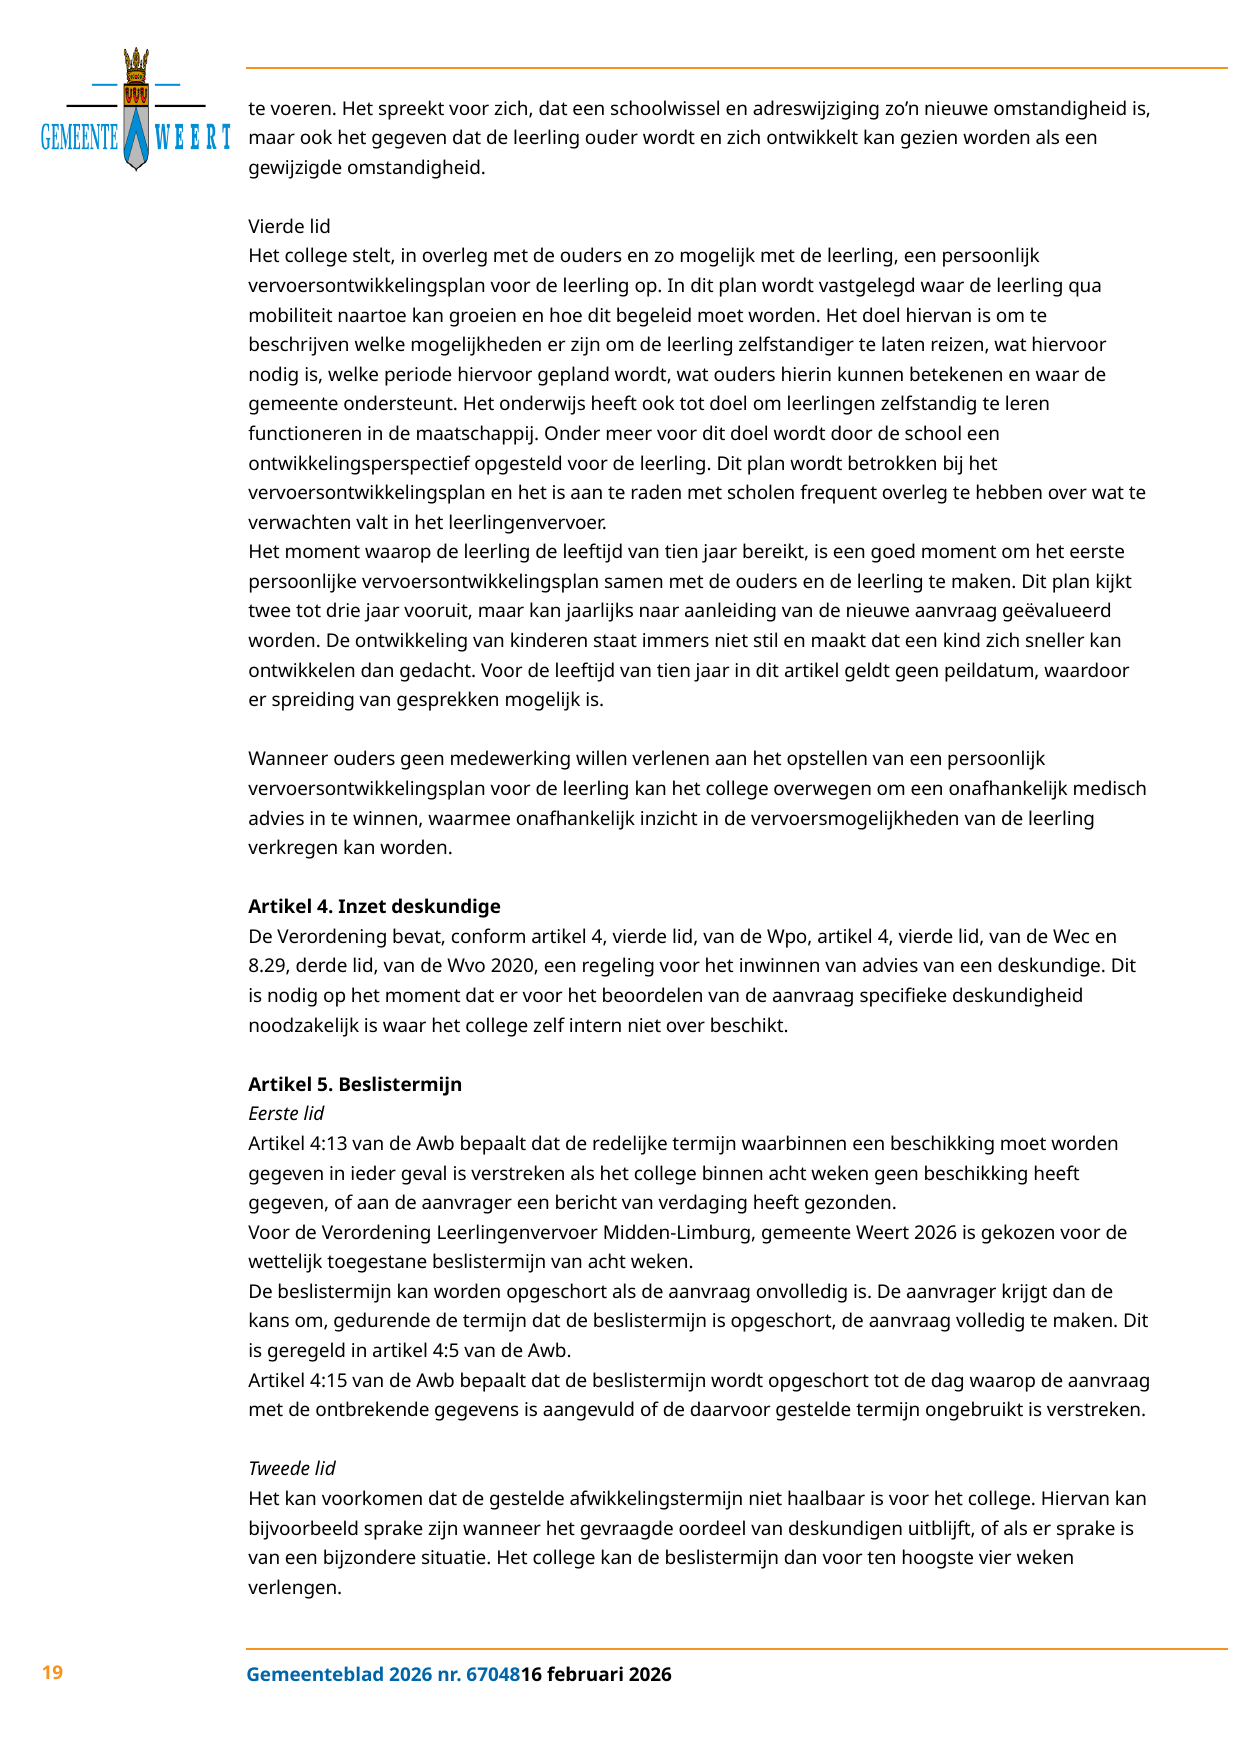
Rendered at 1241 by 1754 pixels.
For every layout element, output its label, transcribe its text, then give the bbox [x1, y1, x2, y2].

text De beslistermijn kan worden opgeschort als de aanvraag onvolledig is. De aanvrager krijgt dan de kans om, gedurende de termijn dat de beslistermijn is opgeschort, de aanvraag volledig te maken. Dit is geregeld in artikel 4:5 van de Awb. [248, 1278, 1152, 1363]
text De Verordening bevat, conform artikel 4, vierde lid, van de Wpo, artikel 4, vierde lid, van de Wec en 8.29, derde lid, van de Wvo 2020, een regeling voor het inwinnen van advies van een deskundige. Dit is nodig op het moment dat er voor het beoordelen van de aanvraag specifieke deskundigheid noodzakelijk is waar het college zelf intern niet over beschikt. [248, 923, 1152, 1038]
text Het college stelt, in overleg met de ouders en zo mogelijk met de leerling, een persoonlijk vervoersontwikkelingsplan voor de leerling op. In dit plan wordt vastgelegd waar de leerling qua mobiliteit naartoe kan groeien en hoe dit begeleid moet worden. Het doel hiervan is om te beschrijven welke mogelijkheden er zijn om de leerling zelfstandiger te laten reizen, wat hiervoor nodig is, welke periode hiervoor gepland wordt, wat ouders hierin kunnen betekenen en waar de gemeente ondersteunt. Het onderwijs heeft ook tot doel om leerlingen zelfstandig te leren functioneren in de maatschappij. Onder meer voor dit doel wordt door de school een ontwikkelingsperspectief opgesteld voor de leerling. Dit plan wordt betrokken bij het vervoersontwikkelingsplan en het is aan te raden met scholen frequent overleg te hebben over wat te verwachten valt in het leerlingenvervoer. [248, 243, 1152, 535]
text te voeren. Het spreekt voor zich, dat een schoolwissel en adreswijziging zo’n nieuwe omstandigheid is, maar ook het gegeven dat de leerling ouder wordt en zich ontwikkelt kan gezien worden als een gewijzigde omstandigheid. [248, 95, 1152, 180]
picture [41, 47, 231, 172]
text Vierde lid [248, 213, 1152, 239]
text Artikel 4:13 van de Awb bepaalt dat de redelijke termijn waarbinnen een beschikking moet worden gegeven in ieder geval is verstreken als het college binnen acht weken geen beschikking heeft gegeven, of aan de aanvrager een bericht van verdaging heeft gezonden. [248, 1130, 1152, 1215]
text Tweede lid [248, 1456, 1152, 1481]
text Artikel 5. Beslistermijn [248, 1071, 1152, 1097]
text Artikel 4:15 van de Awb bepaalt dat de beslistermijn wordt opgeschort tot de dag waarop de aanvraag met de ontbrekende gegevens is aangevuld of de daarvoor gestelde termijn ongebruikt is verstreken. [248, 1367, 1152, 1422]
text Artikel 4. Inzet deskundige [248, 893, 1152, 919]
text Eerste lid [248, 1101, 1152, 1126]
text Wanneer ouders geen medewerking willen verlenen aan het opstellen van een persoonlijk vervoersontwikkelingsplan voor de leerling kan het college overwegen om een onafhankelijk medisch advies in te winnen, waarmee onafhankelijk inzicht in de vervoersmogelijkheden van de leerling verkregen kan worden. [248, 746, 1152, 860]
text Voor de Verordening Leerlingenvervoer Midden-Limburg, gemeente Weert 2026 is gekozen voor de wettelijk toegestane beslistermijn van acht weken. [248, 1219, 1152, 1274]
text Het kan voorkomen dat de gestelde afwikkelingstermijn niet haalbaar is voor het college. Hiervan kan bijvoorbeeld sprake zijn wanneer het gevraagde oordeel van deskundigen uitblijft, of als er sprake is van een bijzondere situatie. Het college kan de beslistermijn dan voor ten hoogste vier weken verlengen. [248, 1485, 1152, 1600]
text Het moment waarop de leerling de leeftijd van tien jaar bereikt, is een goed moment om het eerste persoonlijke vervoersontwikkelingsplan samen met de ouders en de leerling te maken. Dit plan kijkt twee tot drie jaar vooruit, maar kan jaarlijks naar aanleiding van de nieuwe aanvraag geëvalueerd worden. De ontwikkeling van kinderen staat immers niet stil en maakt dat een kind zich sneller kan ontwikkelen dan gedacht. Voor de leeftijd van tien jaar in dit artikel geldt geen peildatum, waardoor er spreiding van gesprekken mogelijk is. [248, 538, 1152, 712]
